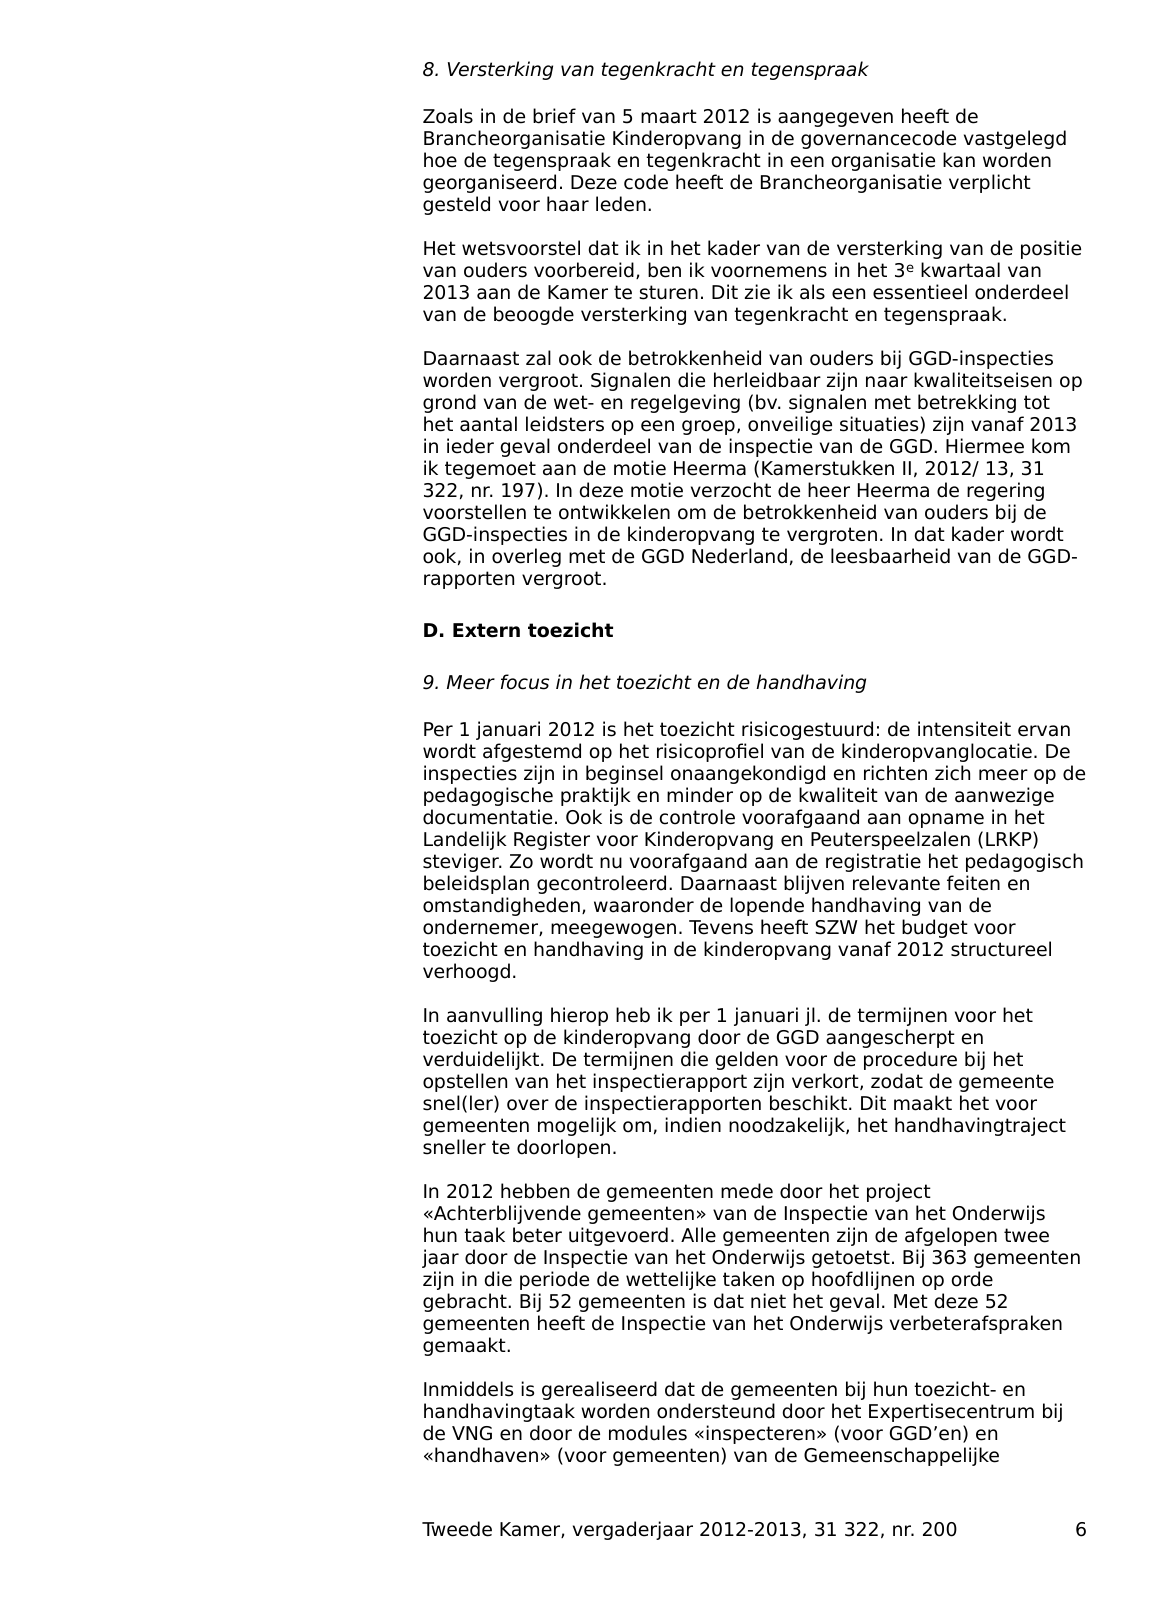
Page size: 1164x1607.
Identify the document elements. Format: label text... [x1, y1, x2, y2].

subtitle 8. Versterking van tegenkracht en tegenspraak [422, 59, 1087, 81]
text Per 1 januari 2012 is het toezicht risicogestuurd: de intensiteit ervan wordt afgestemd op het risicoprofiel van de kinderopvanglocatie. De inspecties zijn in beginsel onaangekondigd en richten zich meer op de pedagogische praktijk en minder op de kwaliteit van de aanwezige documentatie. Ook is de controle voorafgaand aan opname in het Landelijk Register voor Kinderopvang en Peuterspeelzalen (LRKP) steviger. Zo wordt nu voorafgaand aan de registratie het pedagogisch beleidsplan gecontroleerd. Daarnaast blijven relevante feiten en omstandigheden, waaronder de lopende handhaving van de ondernemer, meegewogen. Tevens heeft SZW het budget voor toezicht en handhaving in de kinderopvang vanaf 2012 structureel verhoogd. [422, 719, 1087, 983]
text Inmiddels is gerealiseerd dat de gemeenten bij hun toezicht- en handhavingtaak worden ondersteund door het Expertisecentrum bij de VNG en door de modules «inspecteren» (voor GGD’en) en «handhaven» (voor gemeenten) van de Gemeenschappelijke [422, 1379, 1087, 1467]
subtitle D. Extern toezicht [422, 620, 1087, 642]
text Daarnaast zal ook de betrokkenheid van ouders bij GGD-inspecties worden vergroot. Signalen die herleidbaar zijn naar kwaliteitseisen op grond van de wet- en regelgeving (bv. signalen met betrekking tot het aantal leidsters op een groep, onveilige situaties) zijn vanaf 2013 in ieder geval onderdeel van de inspectie van de GGD. Hiermee kom ik tegemoet aan de motie Heerma (Kamerstukken II, 2012/ 13, 31 322, nr. 197). In deze motie verzocht de heer Heerma de regering voorstellen te ontwikkelen om de betrokkenheid van ouders bij de GGD-inspecties in de kinderopvang te vergroten. In dat kader wordt ook, in overleg met de GGD Nederland, de leesbaarheid van de GGD-rapporten vergroot. [422, 348, 1087, 590]
text Het wetsvoorstel dat ik in het kader van de versterking van de positie van ouders voorbereid, ben ik voornemens in het 3e kwartaal van 2013 aan de Kamer te sturen. Dit zie ik als een essentieel onderdeel van de beoogde versterking van tegenkracht en tegenspraak. [422, 238, 1087, 326]
text Zoals in de brief van 5 maart 2012 is aangegeven heeft de Brancheorganisatie Kinderopvang in de governancecode vastgelegd hoe de tegenspraak en tegenkracht in een organisatie kan worden georganiseerd. Deze code heeft de Brancheorganisatie verplicht gesteld voor haar leden. [422, 106, 1087, 216]
subtitle 9. Meer focus in het toezicht en de handhaving [422, 672, 1087, 694]
text In aanvulling hierop heb ik per 1 januari jl. de termijnen voor het toezicht op de kinderopvang door de GGD aangescherpt en verduidelijkt. De termijnen die gelden voor de procedure bij het opstellen van het inspectierapport zijn verkort, zodat de gemeente snel(ler) over de inspectierapporten beschikt. Dit maakt het voor gemeenten mogelijk om, indien noodzakelijk, het handhavingtraject sneller te doorlopen. [422, 1005, 1087, 1159]
text In 2012 hebben de gemeenten mede door het project «Achterblijvende gemeenten» van de Inspectie van het Onderwijs hun taak beter uitgevoerd. Alle gemeenten zijn de afgelopen twee jaar door de Inspectie van het Onderwijs getoetst. Bij 363 gemeenten zijn in die periode de wettelijke taken op hoofdlijnen op orde gebracht. Bij 52 gemeenten is dat niet het geval. Met deze 52 gemeenten heeft de Inspectie van het Onderwijs verbeterafspraken gemaakt. [422, 1181, 1087, 1357]
